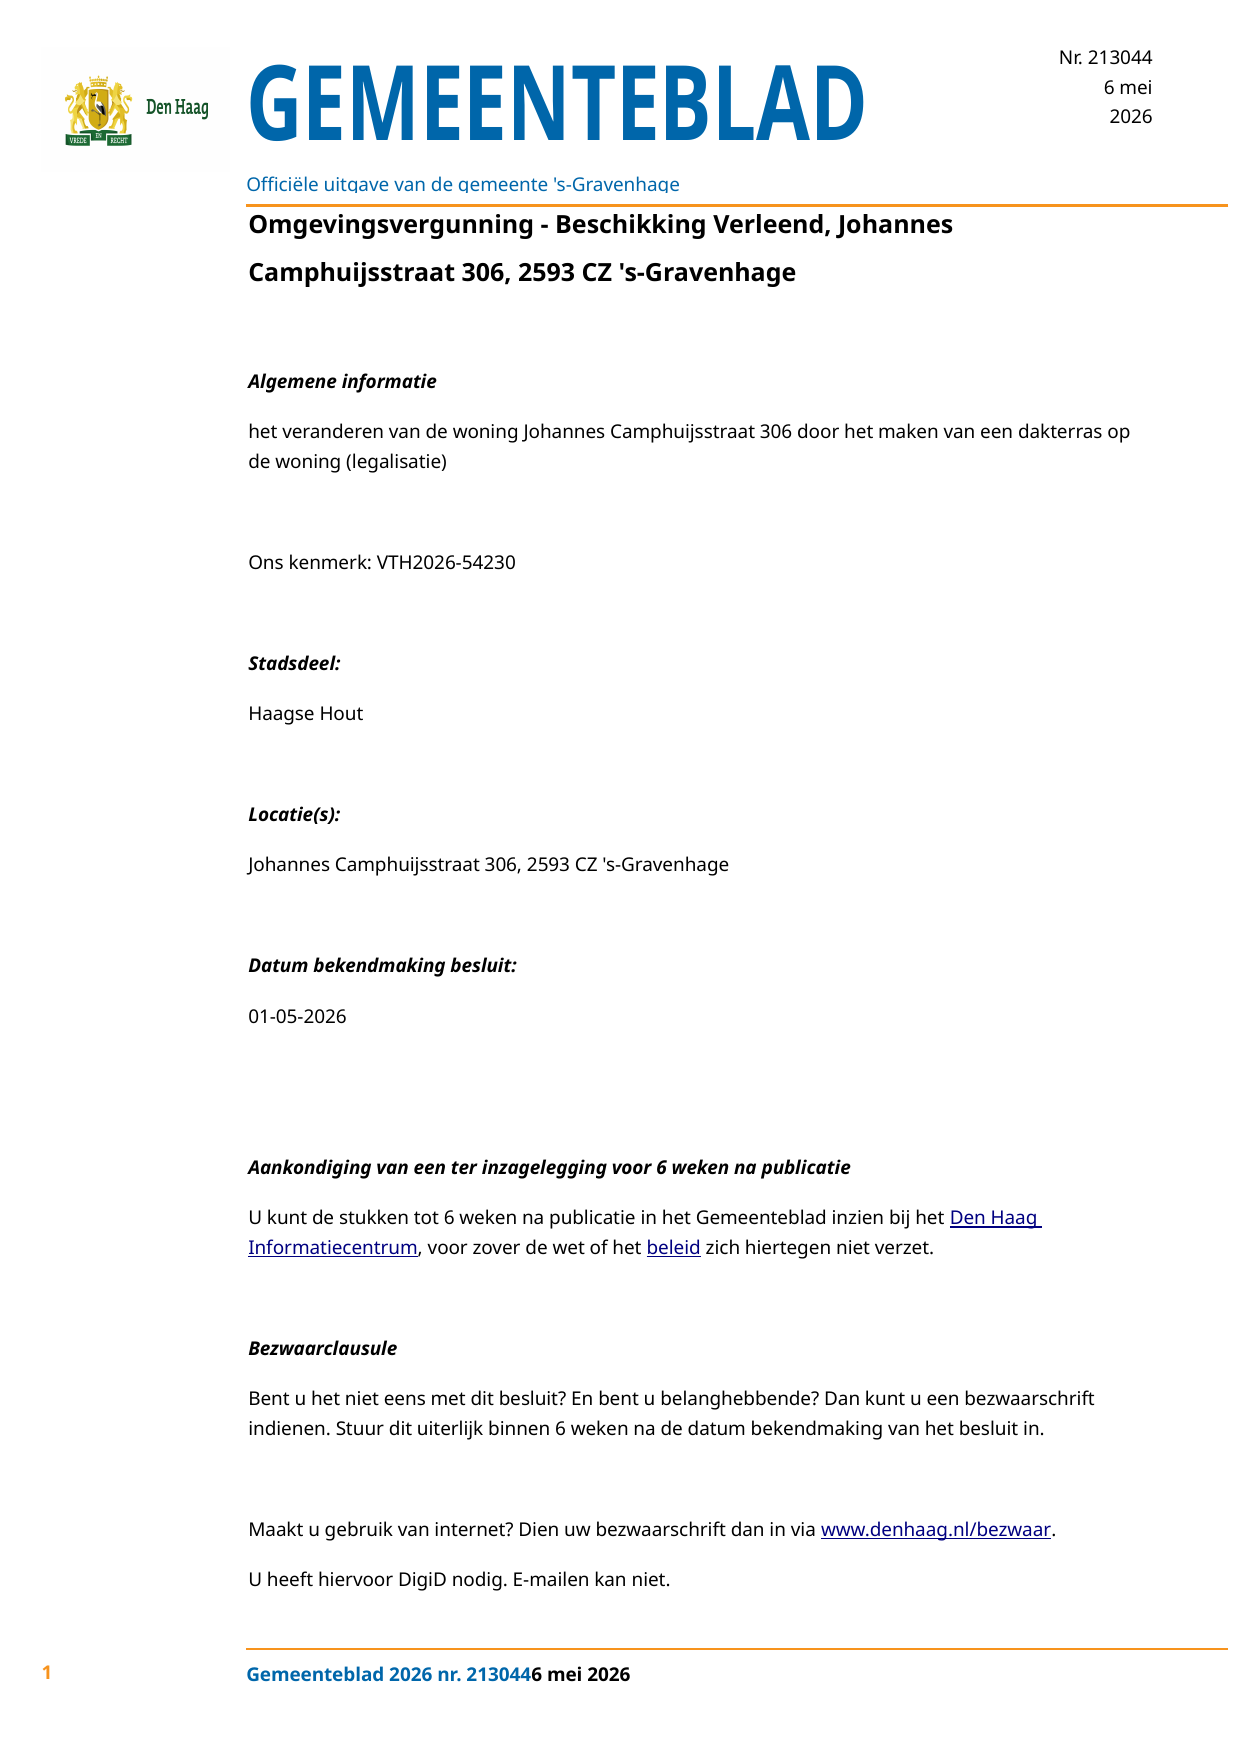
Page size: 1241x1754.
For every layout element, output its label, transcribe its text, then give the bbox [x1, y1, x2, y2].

text Aankondiging van een ter inzagelegging voor 6 weken na publicatie [248, 1154, 1152, 1180]
text het veranderen van de woning Johannes Camphuijsstraat 306 door het maken van een dakterras op de woning (legalisatie) [248, 419, 1152, 474]
text Bezwaarclausule [248, 1335, 1152, 1361]
text U kunt de stukken tot 6 weken na publicatie in het Gemeenteblad inzien bij het Den Haag Informatiecentrum, voor zover de wet of het beleid zich hiertegen niet verzet. [248, 1204, 1152, 1260]
picture [41, 47, 231, 172]
text Maakt u gebruik van internet? Dien uw bezwaarschrift dan in via www.denhaag.nl/bezwaar. [248, 1516, 1152, 1542]
text Johannes Camphuijsstraat 306, 2593 CZ 's-Gravenhage [248, 852, 1152, 877]
text Algemene informatie [248, 368, 1152, 394]
text U heeft hiervoor DigiD nodig. E-mailen kan niet. [248, 1566, 1152, 1592]
text 01-05-2026 [248, 1003, 1152, 1029]
text Omgevingsvergunning - Beschikking Verleend, Johannes Camphuijsstraat 306, 2593 CZ 's-Gravenhage [248, 207, 1152, 288]
text Datum bekendmaking besluit: [248, 952, 1152, 978]
text Stadsdeel: [248, 650, 1152, 676]
text Haagse Hout [248, 700, 1152, 726]
text Bent u het niet eens met dit besluit? En bent u belanghebbende? Dan kunt u een bezwaarschrift indienen. Stuur dit uiterlijk binnen 6 weken na de datum bekendmaking van het besluit in. [248, 1385, 1152, 1441]
text Locatie(s): [248, 801, 1152, 827]
text Ons kenmerk: VTH2026-54230 [248, 549, 1152, 575]
